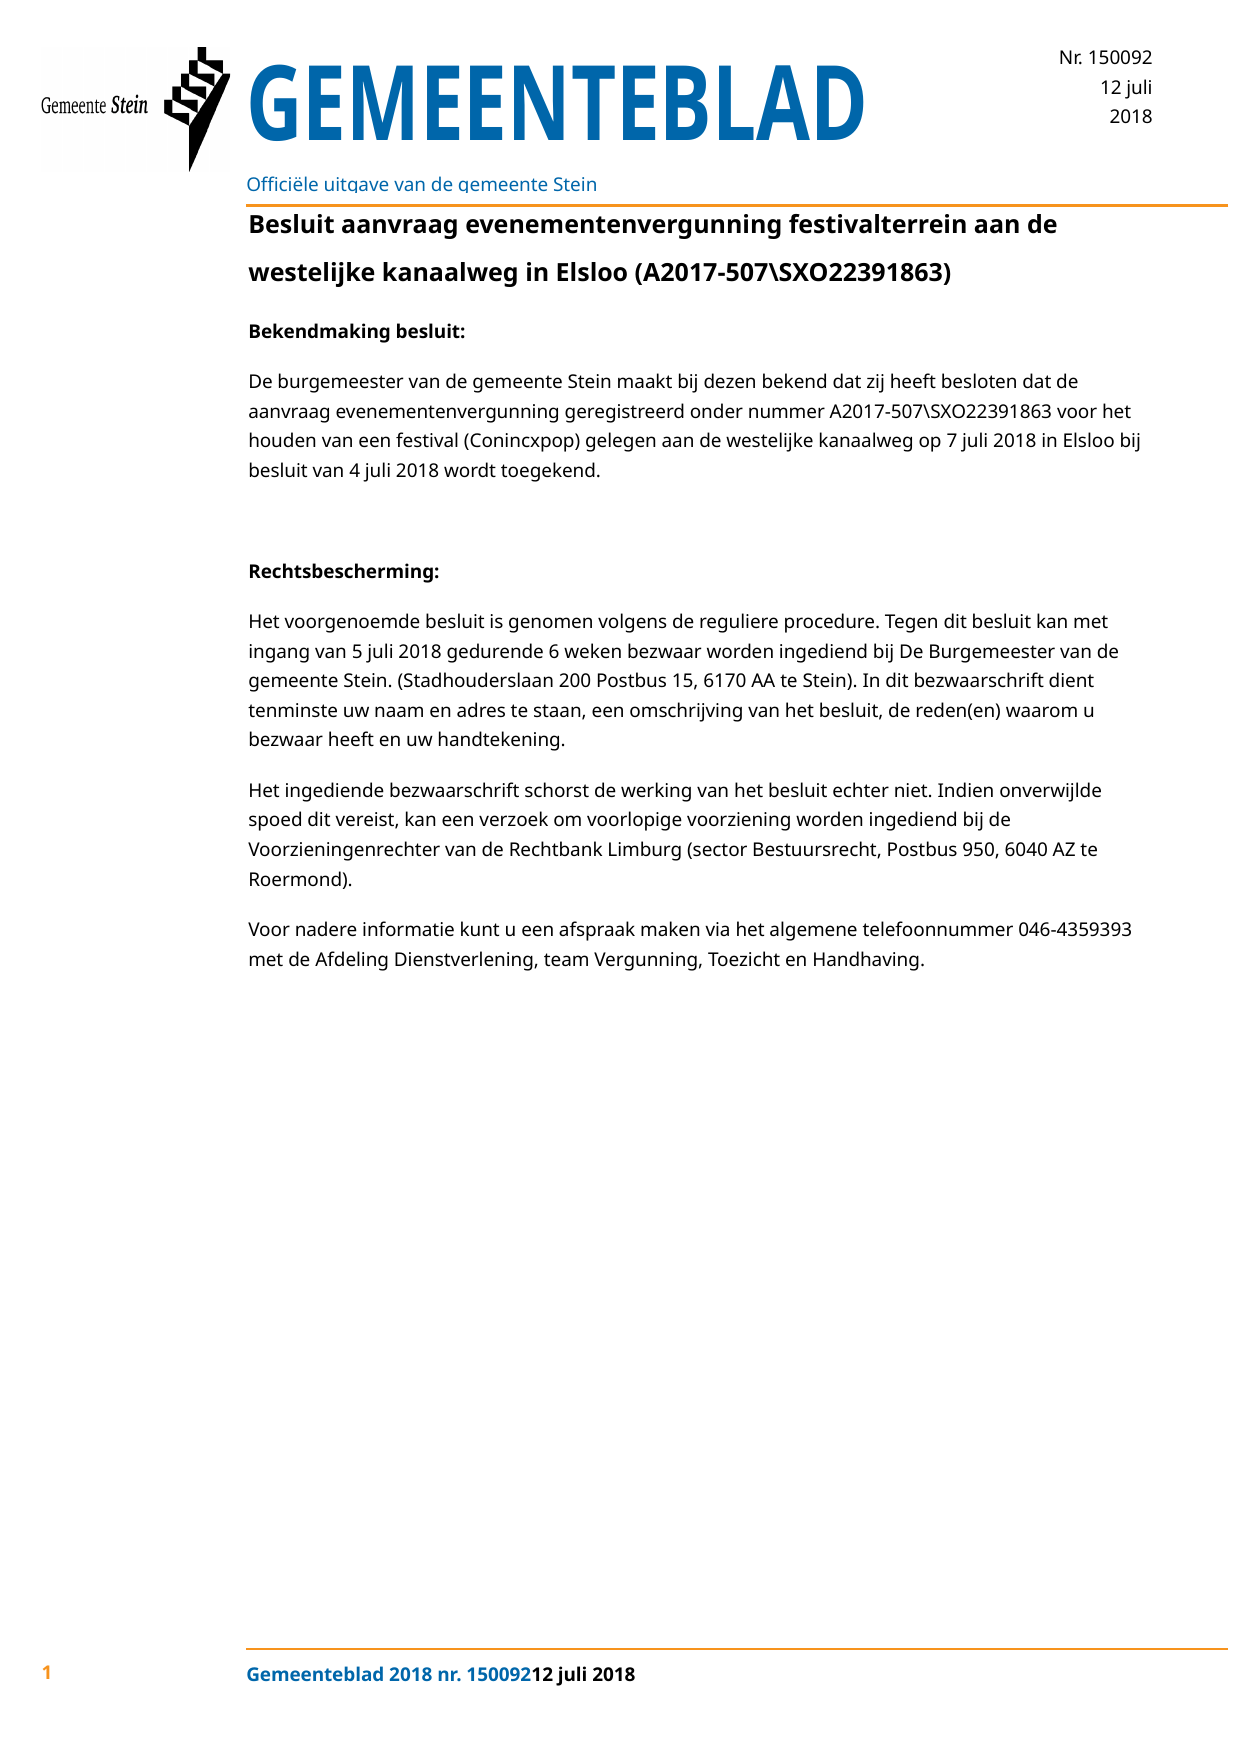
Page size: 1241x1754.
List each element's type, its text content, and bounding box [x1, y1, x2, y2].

text Voor nadere informatie kunt u een afspraak maken via het algemene telefoonnummer 046-4359393 met de Afdeling Dienstverlening, team Vergunning, Toezicht en Handhaving. [248, 916, 1152, 972]
text Besluit aanvraag evenementenvergunning festivalterrein aan de westelijke kanaalweg in Elsloo (A2017-507\SXO22391863) [248, 207, 1152, 288]
text Rechtsbescherming: [248, 558, 1152, 584]
text Het ingediende bezwaarschrift schorst de werking van het besluit echter niet. Indien onverwijlde spoed dit vereist, kan een verzoek om voorlopige voorziening worden ingediend bij de Voorzieningenrechter van de Rechtbank Limburg (sector Bestuursrecht, Postbus 950, 6040 AZ te Roermond). [248, 777, 1152, 892]
text De burgemeester van de gemeente Stein maakt bij dezen bekend dat zij heeft besloten dat de aanvraag evenementenvergunning geregistreerd onder nummer A2017-507\SXO22391863 voor het houden van een festival (Conincxpop) gelegen aan de westelijke kanaalweg op 7 juli 2018 in Elsloo bij besluit van 4 juli 2018 wordt toegekend. [248, 368, 1152, 483]
picture [41, 47, 231, 172]
text Bekendmaking besluit: [248, 318, 1152, 344]
text Het voorgenoemde besluit is genomen volgens de reguliere procedure. Tegen dit besluit kan met ingang van 5 juli 2018 gedurende 6 weken bezwaar worden ingediend bij De Burgemeester van de gemeente Stein. (Stadhouderslaan 200 Postbus 15, 6170 AA te Stein). In dit bezwaarschrift dient tenminste uw naam en adres te staan, een omschrijving van het besluit, de reden(en) waarom u bezwaar heeft en uw handtekening. [248, 608, 1152, 752]
